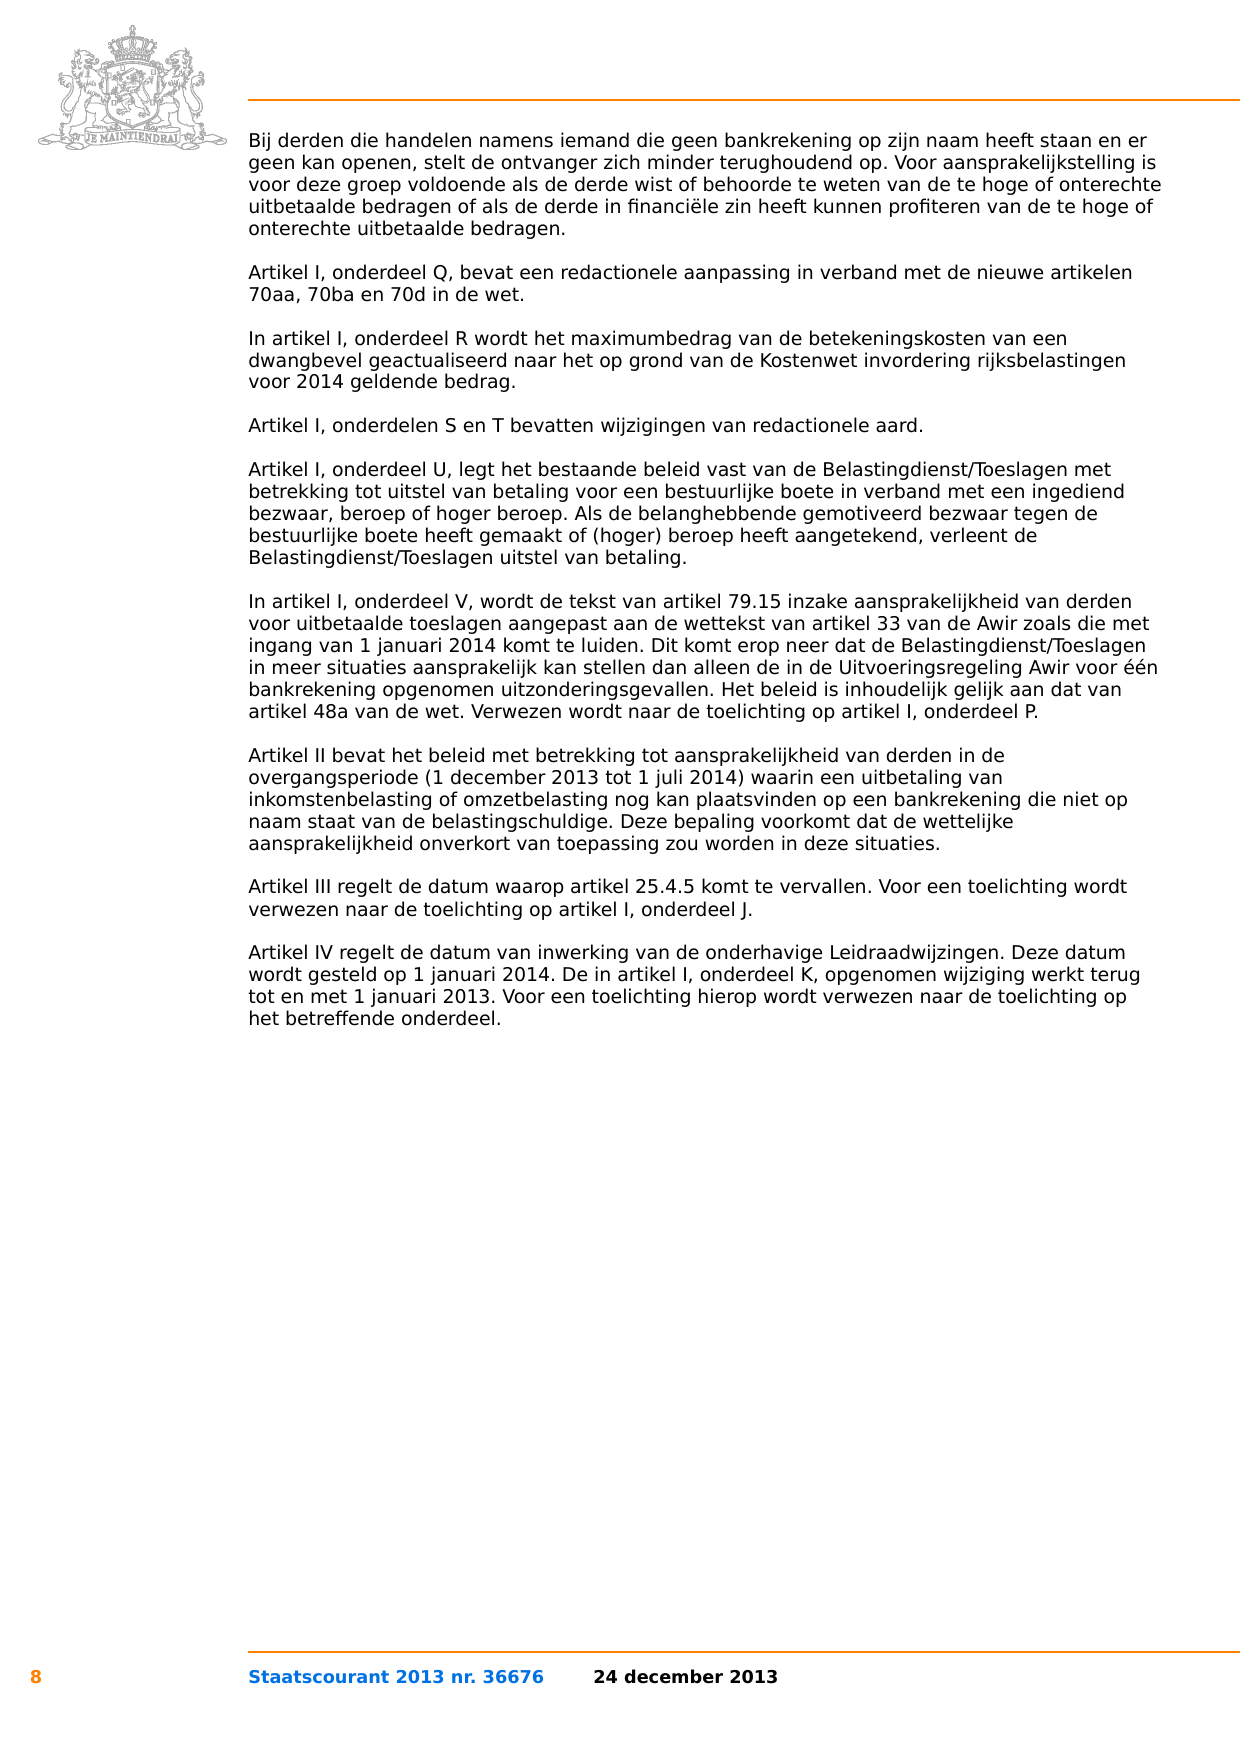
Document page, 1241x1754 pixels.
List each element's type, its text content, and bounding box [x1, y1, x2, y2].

text Artikel I, onderdeel Q, bevat een redactionele aanpassing in verband met de nieuwe artikelen 70aa, 70ba en 70d in de wet. [248, 262, 1163, 306]
picture [38, 25, 227, 150]
text Artikel III regelt de datum waarop artikel 25.4.5 komt te vervallen. Voor een toelichting wordt verwezen naar de toelichting op artikel I, onderdeel J. [248, 876, 1163, 920]
text In artikel I, onderdeel R wordt het maximumbedrag van de betekeningskosten van een dwangbevel geactualiseerd naar het op grond van de Kostenwet invordering rijksbelastingen voor 2014 geldende bedrag. [248, 327, 1163, 393]
text Bij derden die handelen namens iemand die geen bankrekening op zijn naam heeft staan en er geen kan openen, stelt de ontvanger zich minder terughoudend op. Voor aansprakelijkstelling is voor deze groep voldoende als de derde wist of behoorde te weten van de te hoge of onterechte uitbetaalde bedragen of als de derde in financiële zin heeft kunnen profiteren van de te hoge of onterechte uitbetaalde bedragen. [248, 130, 1163, 240]
text Artikel I, onderdelen S en T bevatten wijzigingen van redactionele aard. [248, 415, 1163, 437]
text In artikel I, onderdeel V, wordt de tekst van artikel 79.15 inzake aansprakelijkheid van derden voor uitbetaalde toeslagen aangepast aan de wettekst van artikel 33 van de Awir zoals die met ingang van 1 januari 2014 komt te luiden. Dit komt erop neer dat de Belastingdienst/Toeslagen in meer situaties aansprakelijk kan stellen dan alleen de in de Uitvoeringsregeling Awir voor één bankrekening opgenomen uitzonderingsgevallen. Het beleid is inhoudelijk gelijk aan dat van artikel 48a van de wet. Verwezen wordt naar de toelichting op artikel I, onderdeel P. [248, 591, 1163, 723]
text Artikel I, onderdeel U, legt het bestaande beleid vast van de Belastingdienst/Toeslagen met betrekking tot uitstel van betaling voor een bestuurlijke boete in verband met een ingediend bezwaar, beroep of hoger beroep. Als de belanghebbende gemotiveerd bezwaar tegen de bestuurlijke boete heeft gemaakt of (hoger) beroep heeft aangetekend, verleent de Belastingdienst/Toeslagen uitstel van betaling. [248, 459, 1163, 569]
text Artikel II bevat het beleid met betrekking tot aansprakelijkheid van derden in de overgangsperiode (1 december 2013 tot 1 juli 2014) waarin een uitbetaling van inkomstenbelasting of omzetbelasting nog kan plaatsvinden op een bankrekening die niet op naam staat van de belastingschuldige. Deze bepaling voorkomt dat de wettelijke aansprakelijkheid onverkort van toepassing zou worden in deze situaties. [248, 745, 1163, 854]
text Artikel IV regelt de datum van inwerking van de onderhavige Leidraadwijzingen. Deze datum wordt gesteld op 1 januari 2014. De in artikel I, onderdeel K, opgenomen wijziging werkt terug tot en met 1 januari 2013. Voor een toelichting hierop wordt verwezen naar de toelichting op het betreffende onderdeel. [248, 942, 1163, 1030]
